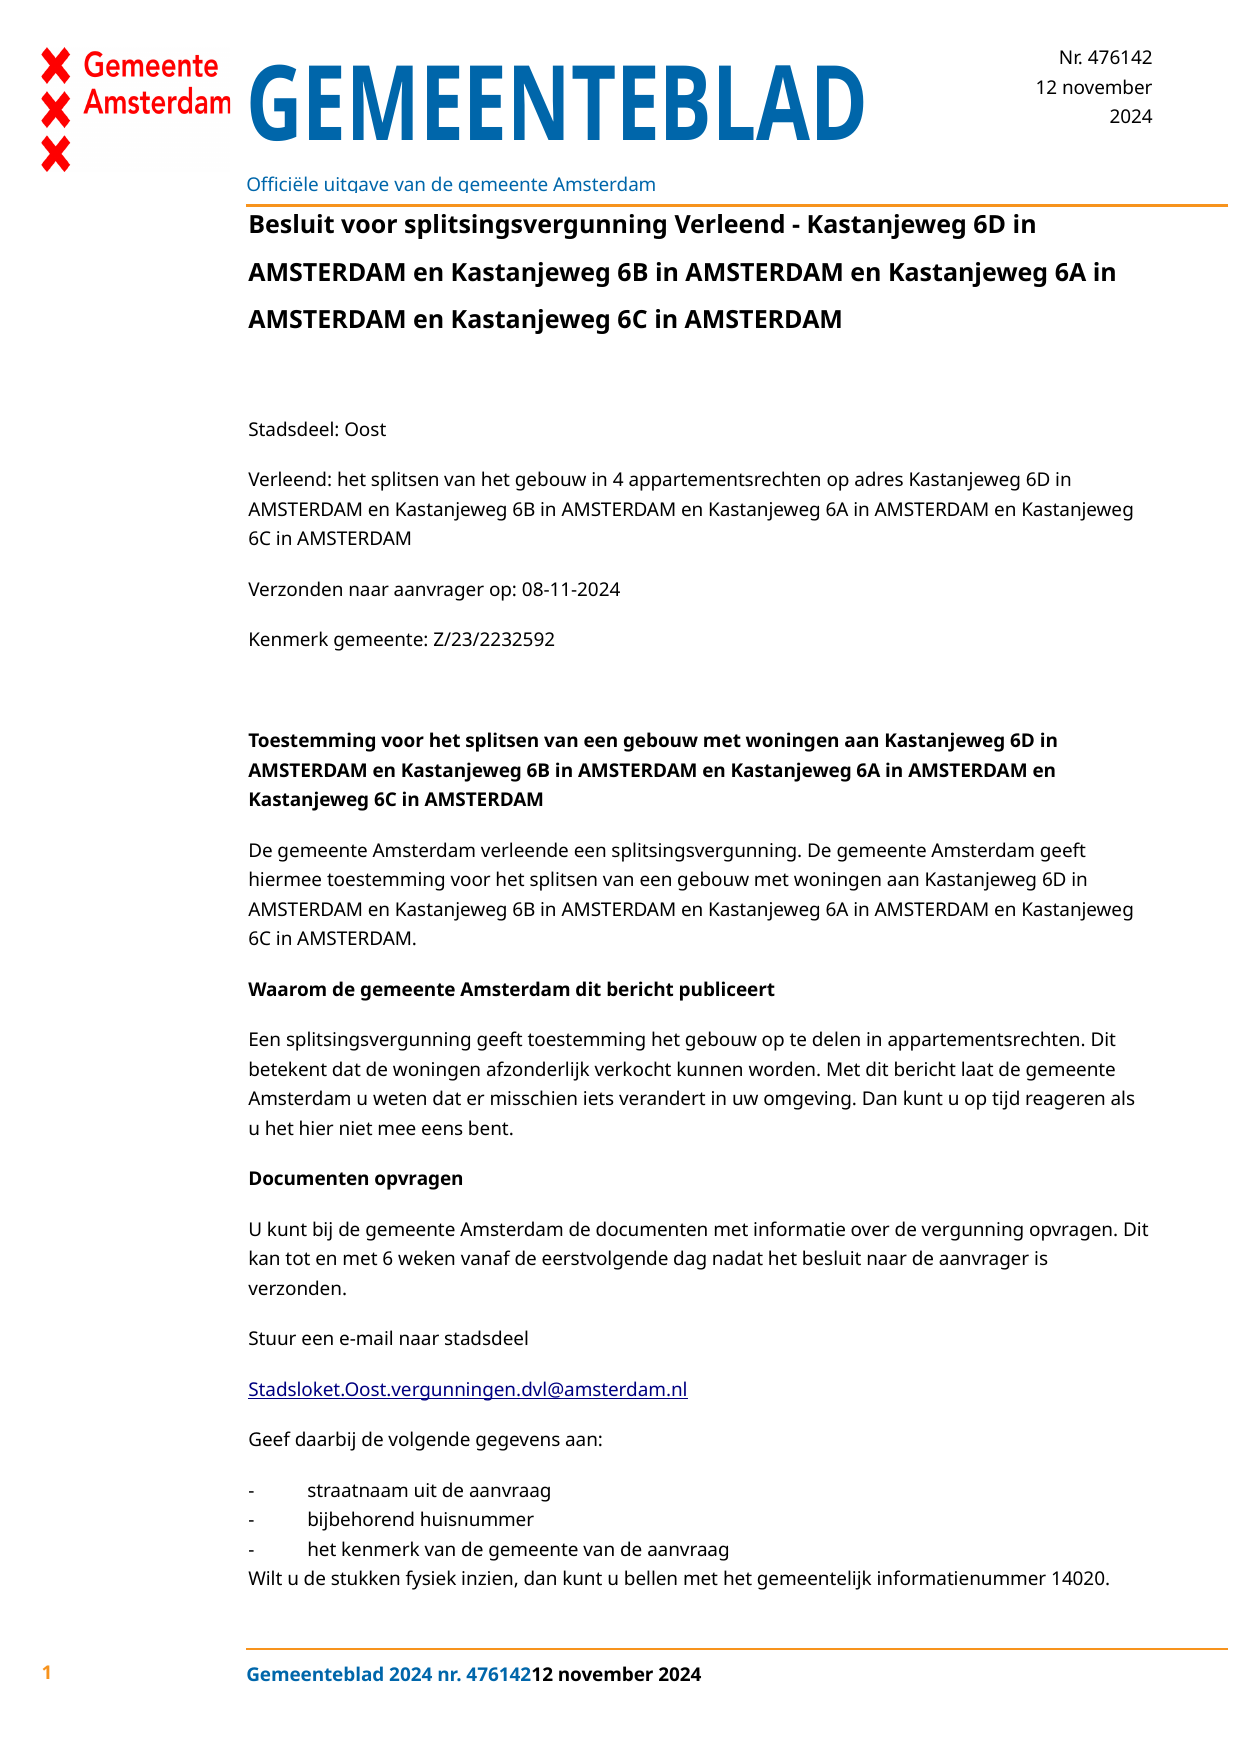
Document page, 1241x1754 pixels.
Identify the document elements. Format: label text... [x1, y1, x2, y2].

text Wilt u de stukken fysiek inzien, dan kunt u bellen met het gemeentelijk informatienummer 14020. [248, 1566, 1152, 1591]
text Geef daarbij de volgende gegevens aan: [248, 1426, 1152, 1452]
list bijbehorend huisnummer [248, 1506, 1152, 1532]
list straatnaam uit de aanvraag [248, 1477, 1152, 1502]
list het kenmerk van de gemeente van de aanvraag [248, 1536, 1152, 1562]
text De gemeente Amsterdam verleende een splitsingsvergunning. De gemeente Amsterdam geeft hiermee toestemming voor het splitsen van een gebouw met woningen aan Kastanjeweg 6D in AMSTERDAM en Kastanjeweg 6B in AMSTERDAM en Kastanjeweg 6A in AMSTERDAM en Kastanjeweg 6C in AMSTERDAM. [248, 837, 1152, 951]
text Waarom de gemeente Amsterdam dit bericht publiceert [248, 976, 1152, 1002]
text Kenmerk gemeente: Z/23/2232592 [248, 626, 1152, 652]
text Stadsloket.Oost.vergunningen.dvl@amsterdam.nl [248, 1376, 1152, 1402]
text U kunt bij de gemeente Amsterdam de documenten met informatie over de vergunning opvragen. Dit kan tot en met 6 weken vanaf de eerstvolgende dag nadat het besluit naar de aanvrager is verzonden. [248, 1216, 1152, 1301]
text Besluit voor splitsingsvergunning Verleend - Kastanjeweg 6D in AMSTERDAM en Kastanjeweg 6B in AMSTERDAM en Kastanjeweg 6A in AMSTERDAM en Kastanjeweg 6C in AMSTERDAM [248, 207, 1152, 336]
picture [41, 47, 231, 172]
text Toestemming voor het splitsen van een gebouw met woningen aan Kastanjeweg 6D in AMSTERDAM en Kastanjeweg 6B in AMSTERDAM en Kastanjeweg 6A in AMSTERDAM en Kastanjeweg 6C in AMSTERDAM [248, 727, 1152, 812]
text Documenten opvragen [248, 1166, 1152, 1191]
text Verleend: het splitsen van het gebouw in 4 appartementsrechten op adres Kastanjeweg 6D in AMSTERDAM en Kastanjeweg 6B in AMSTERDAM en Kastanjeweg 6A in AMSTERDAM en Kastanjeweg 6C in AMSTERDAM [248, 466, 1152, 551]
text Stuur een e-mail naar stadsdeel [248, 1326, 1152, 1351]
text Een splitsingsvergunning geeft toestemming het gebouw op te delen in appartementsrechten. Dit betekent dat de woningen afzonderlijk verkocht kunnen worden. Met dit bericht laat de gemeente Amsterdam u weten dat er misschien iets verandert in uw omgeving. Dan kunt u op tijd reageren als u het hier niet mee eens bent. [248, 1026, 1152, 1141]
text Verzonden naar aanvrager op: 08-11-2024 [248, 576, 1152, 602]
text Stadsdeel: Oost [248, 416, 1152, 442]
